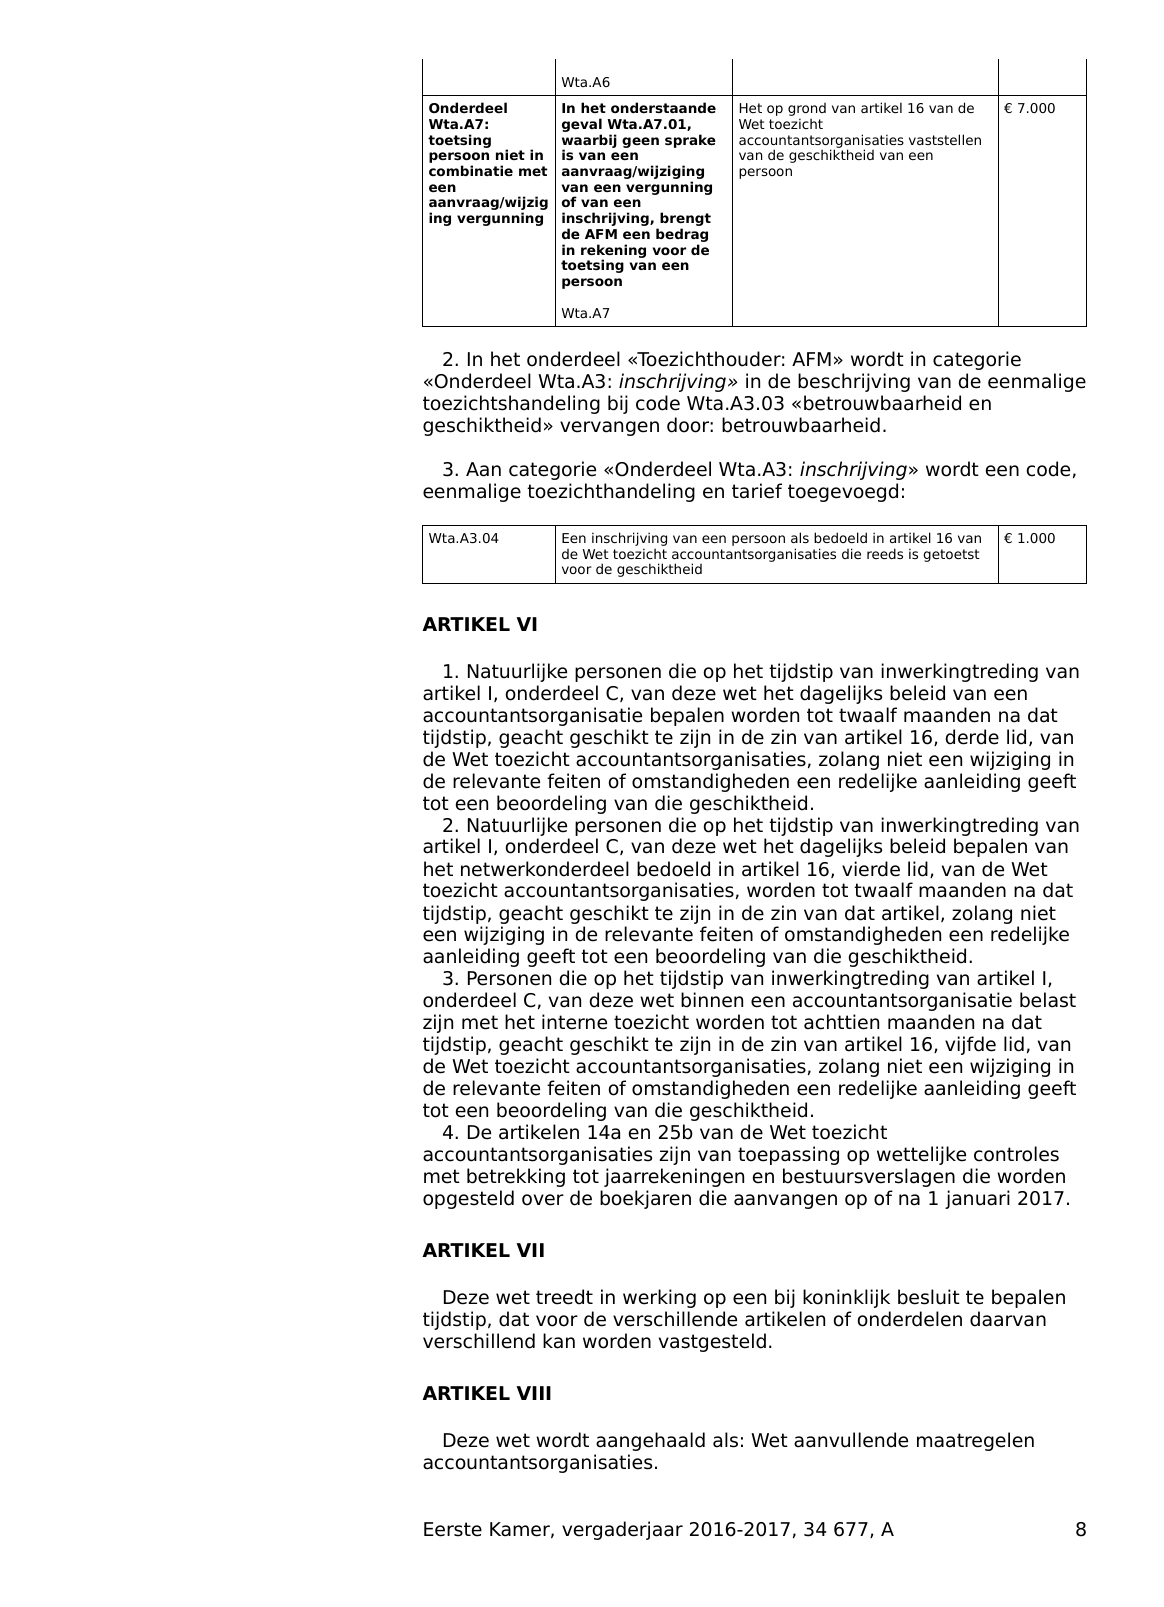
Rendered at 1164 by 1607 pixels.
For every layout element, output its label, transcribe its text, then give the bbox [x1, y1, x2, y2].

subtitle ARTIKEL VIII [422, 1383, 1087, 1405]
text Deze wet treedt in werking op een bij koninklijk besluit te bepalen tijdstip, dat voor de verschillende artikelen of onderdelen daarvan verschillend kan worden vastgesteld. [422, 1287, 1087, 1353]
text 2. In het onderdeel «Toezichthouder: AFM» wordt in categorie «Onderdeel Wta.A3: inschrijving» in de beschrijving van de eenmalige toezichtshandeling bij code Wta.A3.03 «betrouwbaarheid en geschiktheid» vervangen door: betrouwbaarheid. [422, 349, 1087, 437]
table_cell [423, 59, 555, 75]
subtitle ARTIKEL VI [422, 614, 1087, 636]
table_header € 1.000 [999, 526, 1086, 583]
subtitle ARTIKEL VII [422, 1240, 1087, 1262]
table_cell Wta.A7 [556, 305, 732, 326]
table_cell € 7.000 [999, 96, 1086, 290]
table_cell [556, 290, 732, 305]
table_cell [423, 305, 555, 326]
table_cell Onderdeel Wta.A7: toetsing persoon niet in combinatie met een aanvraag/wijziging vergunning [423, 96, 555, 290]
text 2. Natuurlijke personen die op het tijdstip van inwerkingtreding van artikel I, onderdeel C, van deze wet het dagelijks beleid bepalen van het netwerkonderdeel bedoeld in artikel 16, vierde lid, van de Wet toezicht accountantsorganisaties, worden tot twaalf maanden na dat tijdstip, geacht geschikt te zijn in de zin van dat artikel, zolang niet een wijziging in de relevante feiten of omstandigheden een redelijke aanleiding geeft tot een beoordeling van die geschiktheid. [422, 814, 1087, 968]
table_cell [999, 59, 1086, 75]
table_header Een inschrijving van een persoon als bedoeld in artikel 16 van de Wet toezicht accountantsorganisaties die reeds is getoetst voor de geschiktheid [556, 526, 998, 583]
text 3. Personen die op het tijdstip van inwerkingtreding van artikel I, onderdeel C, van deze wet binnen een accountantsorganisatie belast zijn met het interne toezicht worden tot achttien maanden na dat tijdstip, geacht geschikt te zijn in de zin van artikel 16, vijfde lid, van de Wet toezicht accountantsorganisaties, zolang niet een wijziging in de relevante feiten of omstandigheden een redelijke aanleiding geeft tot een beoordeling van die geschiktheid. [422, 968, 1087, 1122]
table_cell [423, 290, 555, 305]
table_cell Wta.A6 [556, 75, 732, 95]
table_cell [999, 305, 1086, 326]
table_cell [733, 59, 998, 75]
text 3. Aan categorie «Onderdeel Wta.A3: inschrijving» wordt een code, eenmalige toezichthandeling en tarief toegevoegd: [422, 459, 1087, 503]
table_cell [733, 305, 998, 326]
text 1. Natuurlijke personen die op het tijdstip van inwerkingtreding van artikel I, onderdeel C, van deze wet het dagelijks beleid van een accountantsorganisatie bepalen worden tot twaalf maanden na dat tijdstip, geacht geschikt te zijn in de zin van artikel 16, derde lid, van de Wet toezicht accountantsorganisaties, zolang niet een wijziging in de relevante feiten of omstandigheden een redelijke aanleiding geeft tot een beoordeling van die geschiktheid. [422, 661, 1087, 814]
table_header Wta.A3.04 [423, 526, 555, 583]
text Deze wet wordt aangehaald als: Wet aanvullende maatregelen accountantsorganisaties. [422, 1430, 1087, 1474]
table_cell [733, 290, 998, 305]
table_cell Het op grond van artikel 16 van de Wet toezicht accountantsorganisaties vaststellen van de geschiktheid van een persoon [733, 96, 998, 290]
table_cell [999, 75, 1086, 95]
table_cell [556, 59, 732, 75]
table_cell [999, 290, 1086, 305]
text 4. De artikelen 14a en 25b van de Wet toezicht accountantsorganisaties zijn van toepassing op wettelijke controles met betrekking tot jaarrekeningen en bestuursverslagen die worden opgesteld over de boekjaren die aanvangen op of na 1 januari 2017. [422, 1122, 1087, 1210]
table_cell [733, 75, 998, 95]
table_cell In het onderstaande geval Wta.A7.01, waarbij geen sprake is van een aanvraag/wijziging van een vergunning of van een inschrijving, brengt de AFM een bedrag in rekening voor de toetsing van een persoon [556, 96, 732, 290]
table_cell [423, 75, 555, 95]
